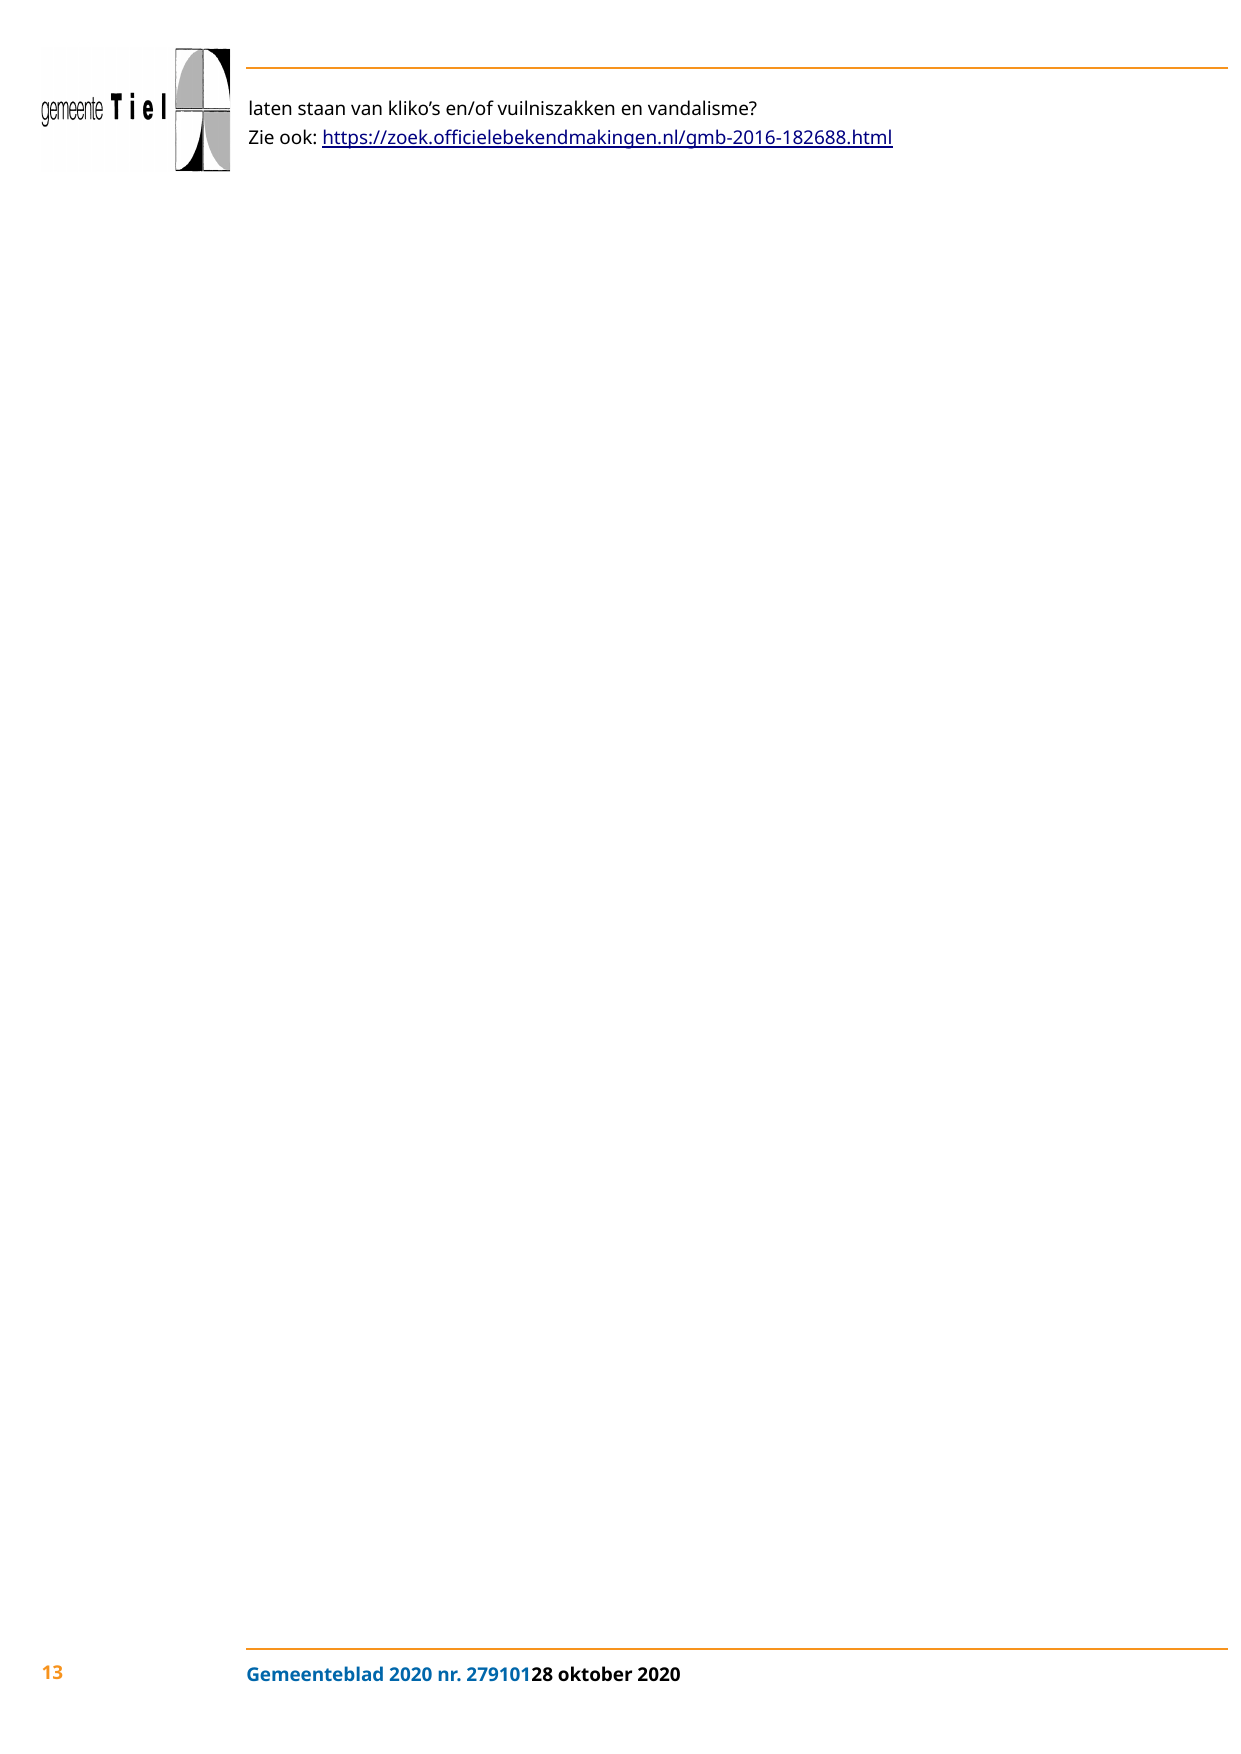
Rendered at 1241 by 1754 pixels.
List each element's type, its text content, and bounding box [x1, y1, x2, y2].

text Zie ook: https://zoek.officielebekendmakingen.nl/gmb-2016-182688.html [248, 124, 1152, 150]
text laten staan van kliko’s en/of vuilniszakken en vandalisme? [248, 95, 1152, 121]
picture [41, 47, 231, 172]
